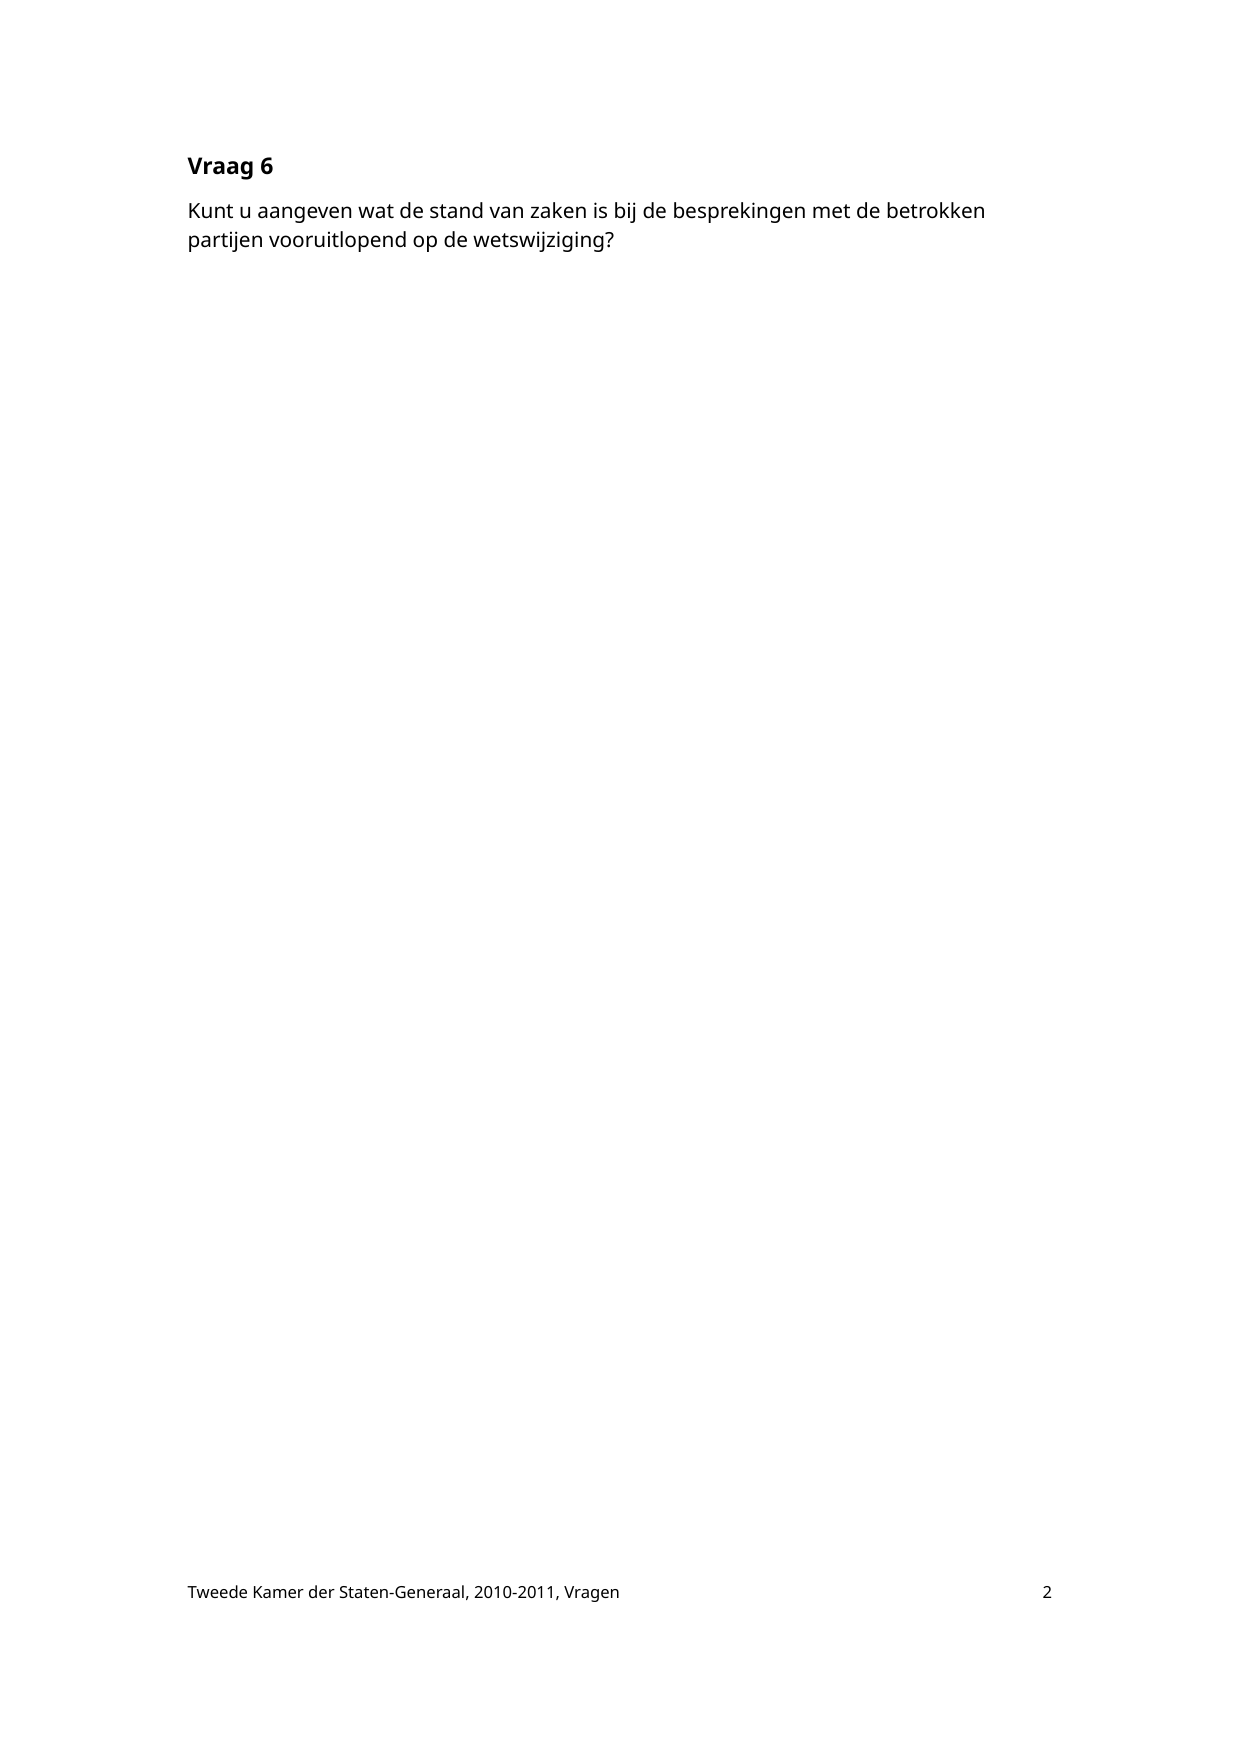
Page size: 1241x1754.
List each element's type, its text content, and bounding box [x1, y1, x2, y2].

subtitle Vraag 6 [187, 150, 1053, 181]
text Kunt u aangeven wat de stand van zaken is bij de besprekingen met de betrokken partijen vooruitlopend op de wetswijziging? [187, 196, 1053, 253]
